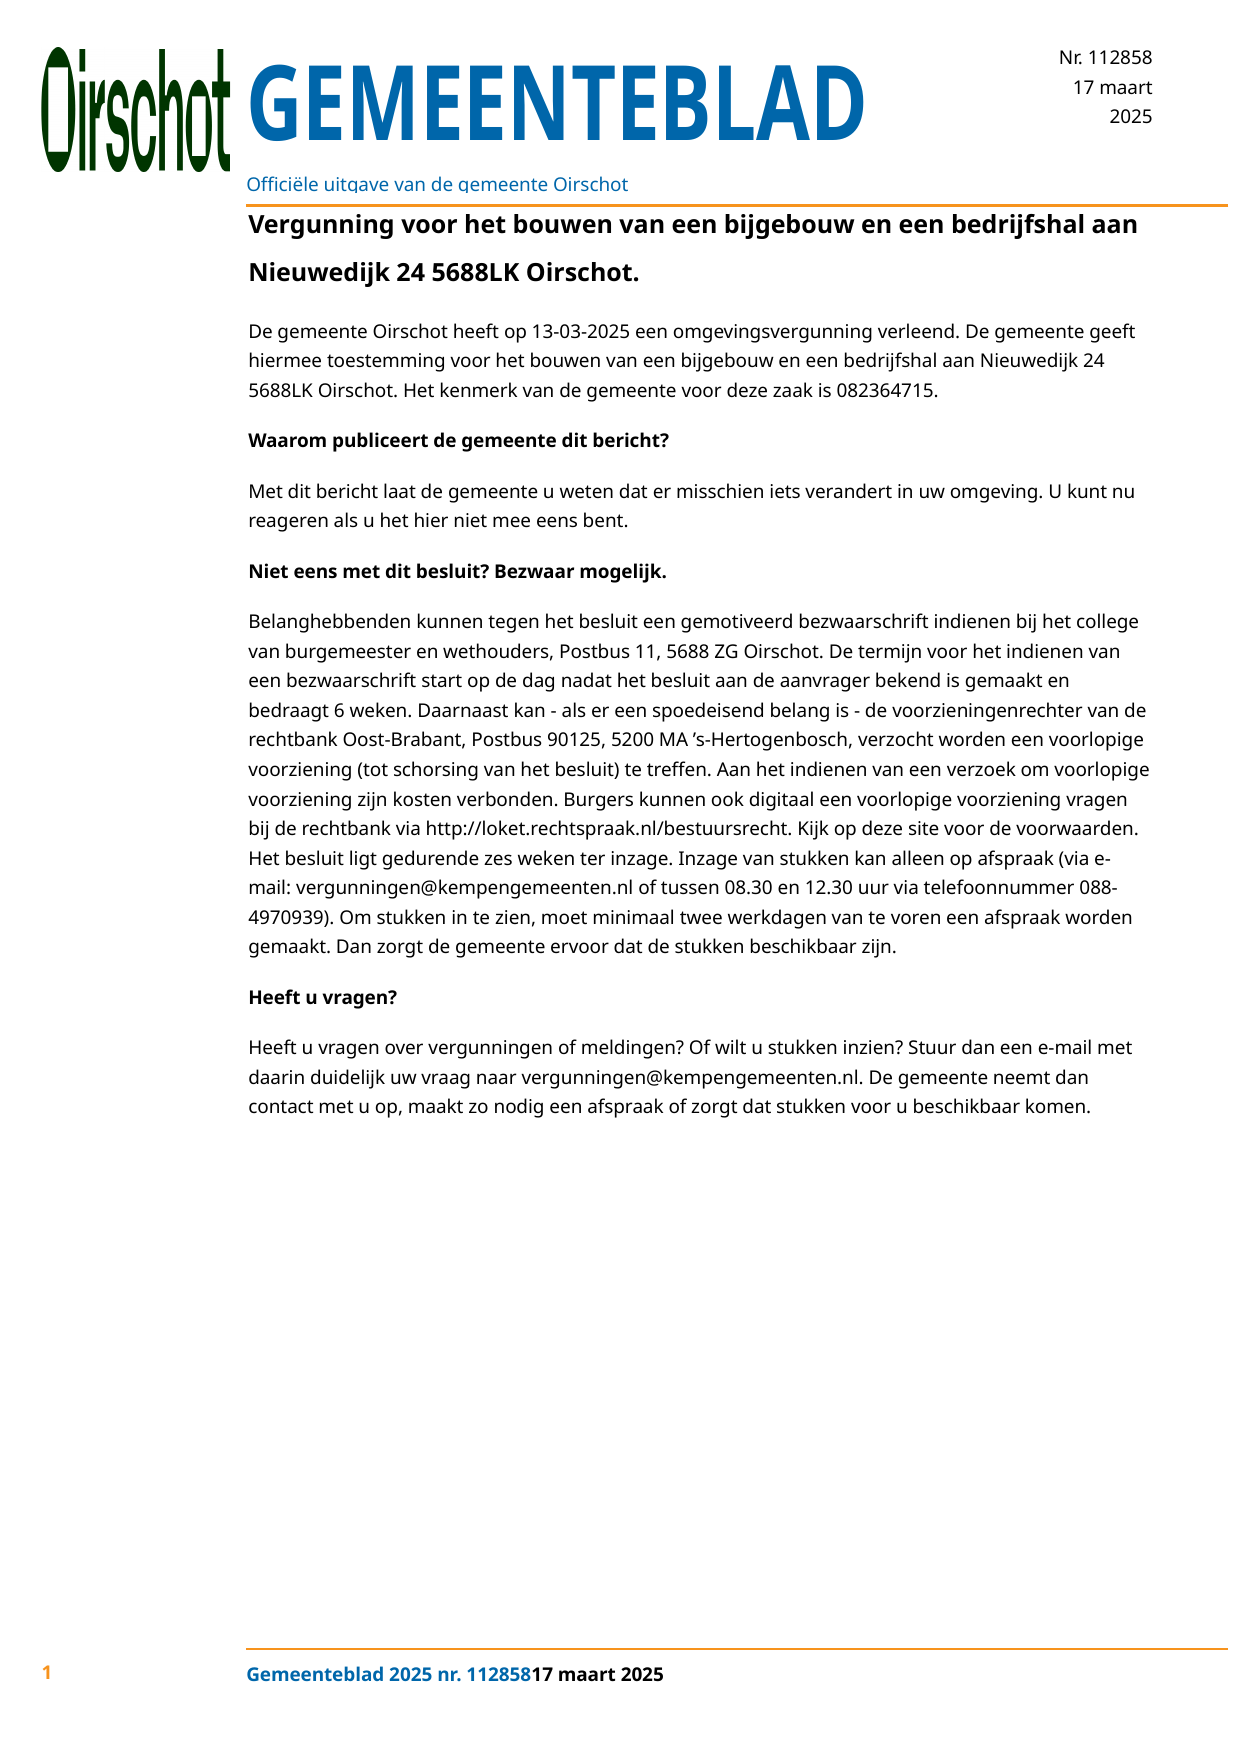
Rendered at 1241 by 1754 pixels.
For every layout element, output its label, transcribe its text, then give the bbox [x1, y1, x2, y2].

text Belanghebbenden kunnen tegen het besluit een gemotiveerd bezwaarschrift indienen bij het college van burgemeester en wethouders, Postbus 11, 5688 ZG Oirschot. De termijn voor het indienen van een bezwaarschrift start op de dag nadat het besluit aan de aanvrager bekend is gemaakt en bedraagt 6 weken. Daarnaast kan - als er een spoedeisend belang is - de voorzieningenrechter van de rechtbank Oost-Brabant, Postbus 90125, 5200 MA ’s-Hertogenbosch, verzocht worden een voorlopige voorziening (tot schorsing van het besluit) te treffen. Aan het indienen van een verzoek om voorlopige voorziening zijn kosten verbonden. Burgers kunnen ook digitaal een voorlopige voorziening vragen bij de rechtbank via http://loket.rechtspraak.nl/bestuursrecht. Kijk op deze site voor de voorwaarden. Het besluit ligt gedurende zes weken ter inzage. Inzage van stukken kan alleen op afspraak (via e-mail: vergunningen@kempengemeenten.nl of tussen 08.30 en 12.30 uur via telefoonnummer 088-4970939). Om stukken in te zien, moet minimaal twee werkdagen van te voren een afspraak worden gemaakt. Dan zorgt de gemeente ervoor dat de stukken beschikbaar zijn. [248, 608, 1152, 959]
text Waarom publiceert de gemeente dit bericht? [248, 427, 1152, 453]
picture [41, 47, 231, 172]
text Heeft u vragen? [248, 984, 1152, 1010]
text Niet eens met dit besluit? Bezwaar mogelijk. [248, 558, 1152, 584]
text Vergunning voor het bouwen van een bijgebouw en een bedrijfshal aan Nieuwedijk 24 5688LK Oirschot. [248, 207, 1152, 288]
text De gemeente Oirschot heeft op 13-03-2025 een omgevingsvergunning verleend. De gemeente geeft hiermee toestemming voor het bouwen van een bijgebouw en een bedrijfshal aan Nieuwedijk 24 5688LK Oirschot. Het kenmerk van de gemeente voor deze zaak is 082364715. [248, 318, 1152, 403]
text Met dit bericht laat de gemeente u weten dat er misschien iets verandert in uw omgeving. U kunt nu reageren als u het hier niet mee eens bent. [248, 478, 1152, 533]
text Heeft u vragen over vergunningen of meldingen? Of wilt u stukken inzien? Stuur dan een e-mail met daarin duidelijk uw vraag naar vergunningen@kempengemeenten.nl. De gemeente neemt dan contact met u op, maakt zo nodig een afspraak of zorgt dat stukken voor u beschikbaar komen. [248, 1034, 1152, 1119]
